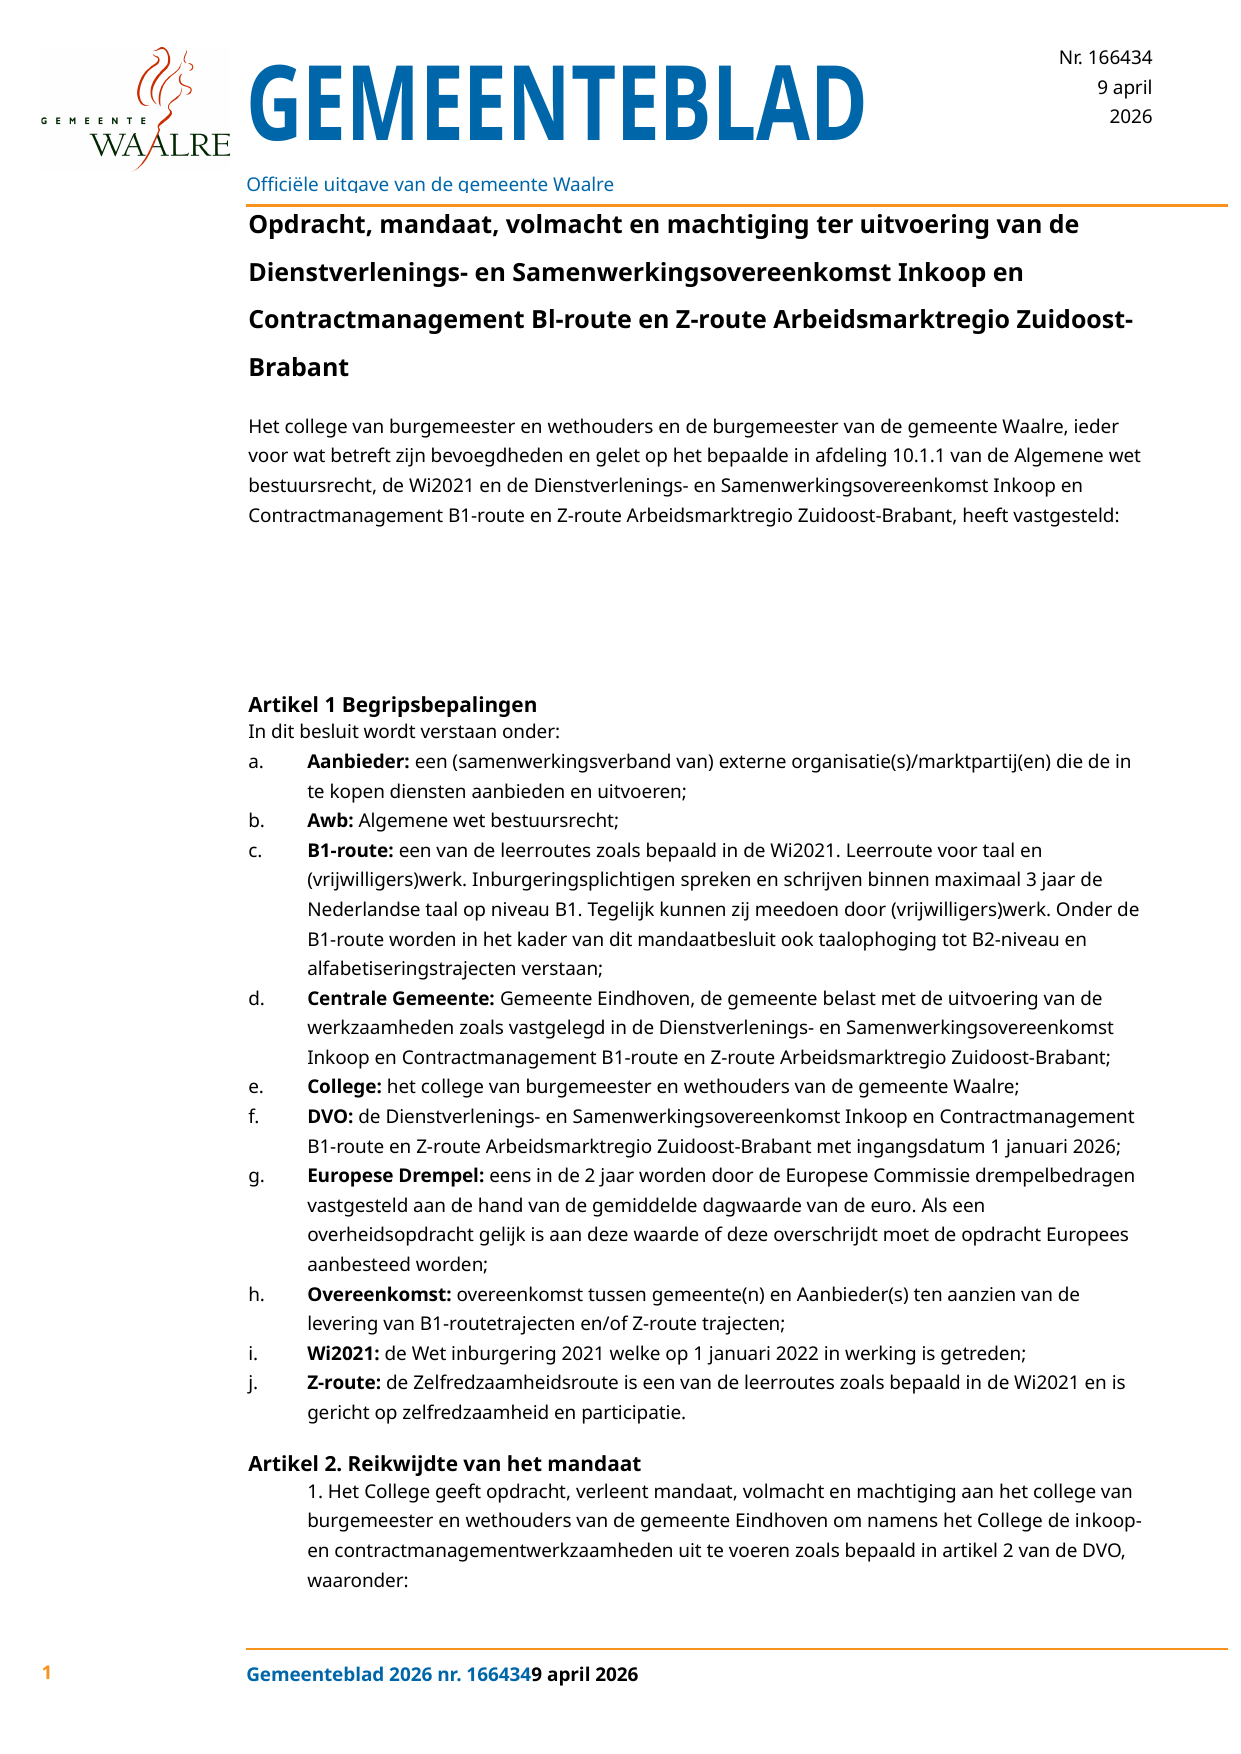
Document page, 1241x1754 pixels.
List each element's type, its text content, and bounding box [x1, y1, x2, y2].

list Aanbieder: een (samenwerkingsverband van) externe organisatie(s)/marktpartij(en) die de in te kopen diensten aanbieden en uitvoeren; [248, 748, 1152, 804]
list Awb: Algemene wet bestuursrecht; [248, 807, 1152, 833]
text In dit besluit wordt verstaan onder: [248, 719, 1152, 744]
list DVO: de Dienstverlenings- en Samenwerkingsovereenkomst Inkoop en Contractmanagement B1-route en Z-route Arbeidsmarktregio Zuidoost-Brabant met ingangsdatum 1 januari 2026; [248, 1103, 1152, 1159]
text Het college van burgemeester en wethouders en de burgemeester van de gemeente Waalre, ieder voor wat betreft zijn bevoegdheden en gelet op het bepaalde in afdeling 10.1.1 van de Algemene wet bestuursrecht, de Wi2021 en de Dienstverlenings- en Samenwerkingsovereenkomst Inkoop en Contractmanagement B1-route en Z-route Arbeidsmarktregio Zuidoost-Brabant, heeft vastgesteld: [248, 413, 1152, 528]
list Z-route: de Zelfredzaamheidsroute is een van de leerroutes zoals bepaald in de Wi2021 en is gericht op zelfredzaamheid en participatie. [248, 1369, 1152, 1425]
list B1-route: een van de leerroutes zoals bepaald in de Wi2021. Leerroute voor taal en (vrijwilligers)werk. Inburgeringsplichtigen spreken en schrijven binnen maximaal 3 jaar de Nederlandse taal op niveau B1. Tegelijk kunnen zij meedoen door (vrijwilligers)werk. Onder de B1-route worden in het kader van dit mandaatbesluit ook taalophoging tot B2-niveau en alfabetiseringstrajecten verstaan; [248, 837, 1152, 981]
list Overeenkomst: overeenkomst tussen gemeente(n) en Aanbieder(s) ten aanzien van de levering van B1-routetrajecten en/of Z-route trajecten; [248, 1281, 1152, 1336]
text Opdracht, mandaat, volmacht en machtiging ter uitvoering van de Dienstverlenings- en Samenwerkingsovereenkomst Inkoop en Contractmanagement Bl-route en Z-route Arbeidsmarktregio Zuidoost-Brabant [248, 207, 1152, 384]
text Artikel 2. Reikwijdte van het mandaat [248, 1449, 1152, 1478]
list Wi2021: de Wet inburgering 2021 welke op 1 januari 2022 in werking is getreden; [248, 1340, 1152, 1366]
picture [41, 47, 231, 172]
list College: het college van burgemeester en wethouders van de gemeente Waalre; [248, 1074, 1152, 1099]
list 1. Het College geeft opdracht, verleent mandaat, volmacht en machtiging aan het college van burgemeester en wethouders van de gemeente Eindhoven om namens het College de inkoop- en contractmanagementwerkzaamheden uit te voeren zoals bepaald in artikel 2 van de DVO, waaronder: [248, 1478, 1152, 1592]
text Artikel 1 Begripsbepalingen [248, 690, 1152, 719]
list Europese Drempel: eens in de 2 jaar worden door de Europese Commissie drempelbedragen vastgesteld aan de hand van de gemiddelde dagwaarde van de euro. Als een overheidsopdracht gelijk is aan deze waarde of deze overschrijdt moet de opdracht Europees aanbesteed worden; [248, 1162, 1152, 1277]
list Centrale Gemeente: Gemeente Eindhoven, de gemeente belast met de uitvoering van de werkzaamheden zoals vastgelegd in de Dienstverlenings- en Samenwerkingsovereenkomst Inkoop en Contractmanagement B1-route en Z-route Arbeidsmarktregio Zuidoost-Brabant; [248, 985, 1152, 1070]
